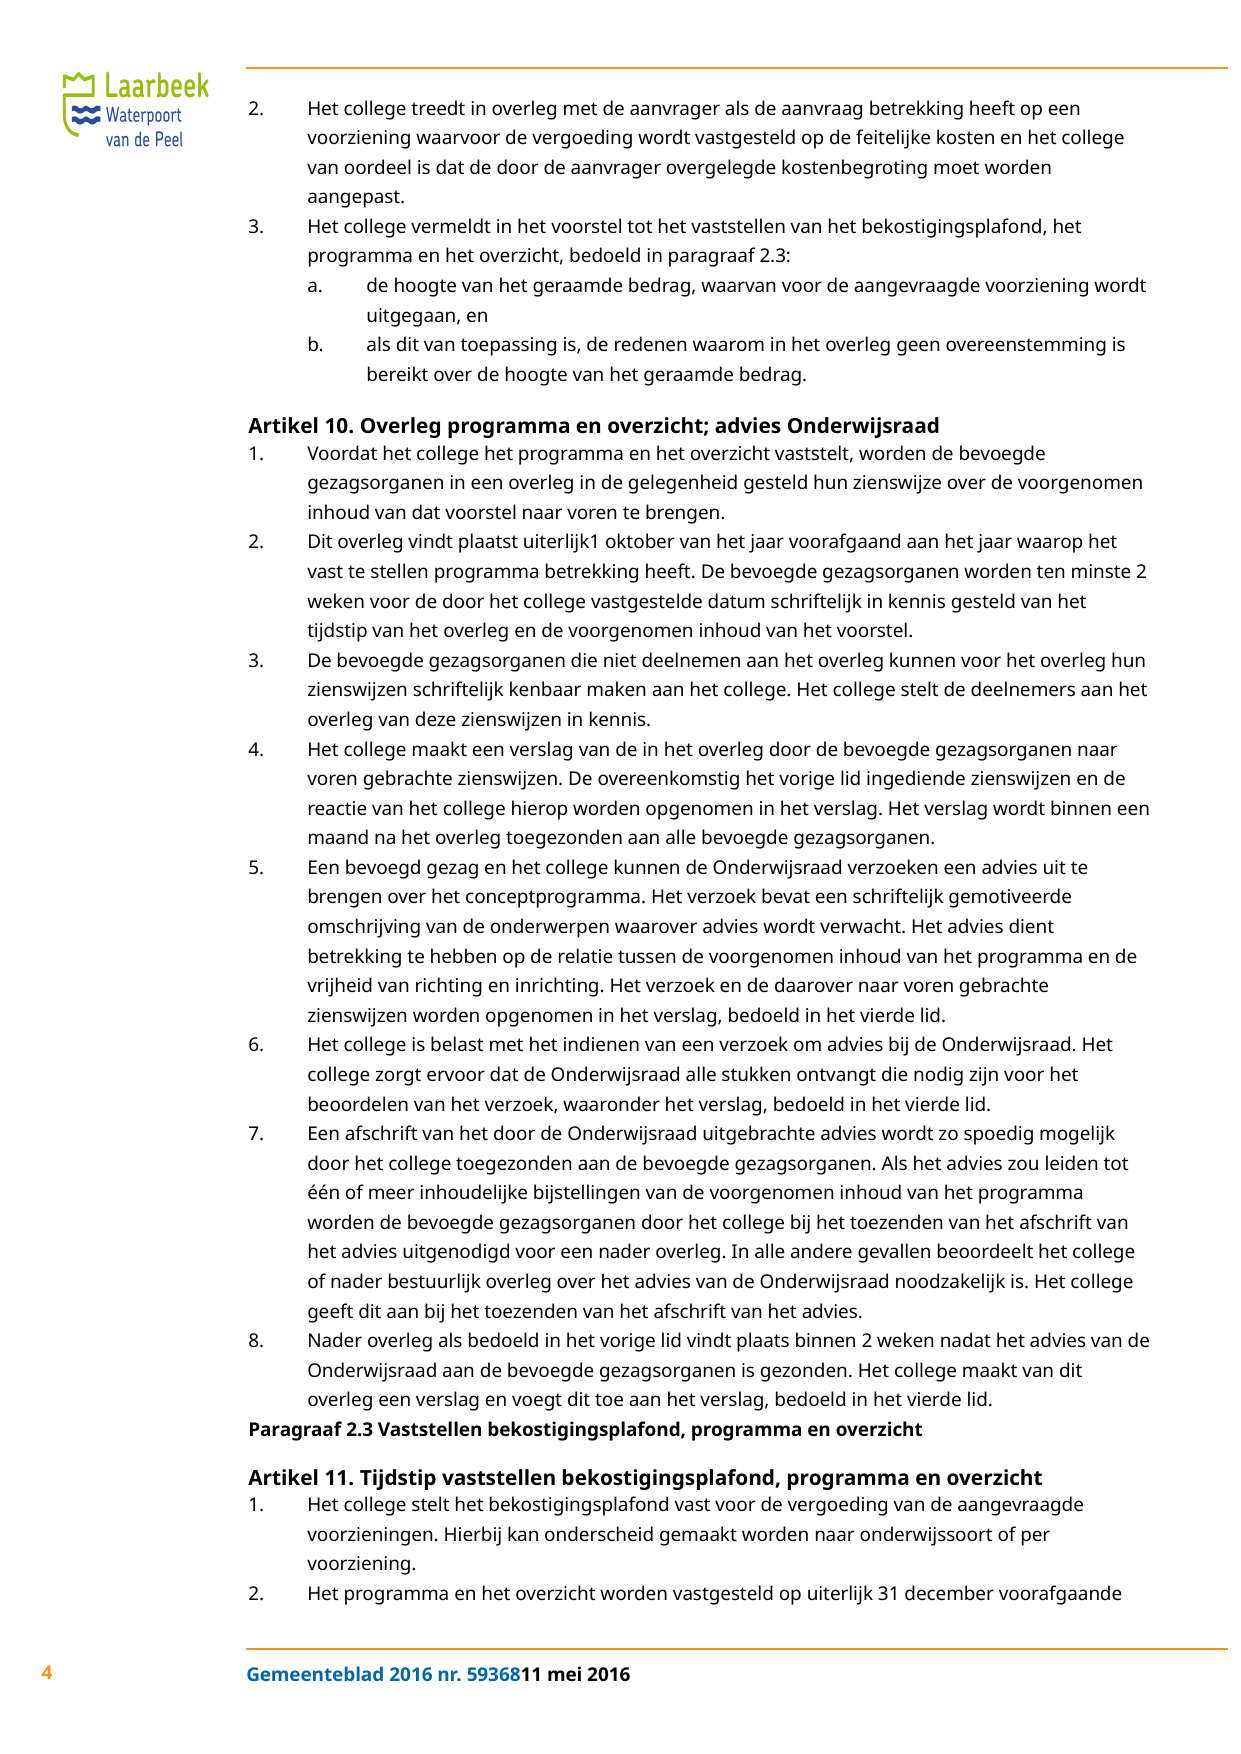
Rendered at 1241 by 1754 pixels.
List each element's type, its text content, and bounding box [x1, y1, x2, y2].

list Het programma en het overzicht worden vastgesteld op uiterlijk 31 december voorafgaande [248, 1580, 1152, 1606]
picture [41, 47, 231, 172]
list Het college vermeldt in het voorstel tot het vaststellen van het bekostigingsplafond, het programma en het overzicht, bedoeld in paragraaf 2.3: [248, 213, 1152, 268]
list Een afschrift van het door de Onderwijsraad uitgebrachte advies wordt zo spoedig mogelijk door het college toegezonden aan de bevoegde gezagsorganen. Als het advies zou leiden tot één of meer inhoudelijke bijstellingen van de voorgenomen inhoud van het programma worden de bevoegde gezagsorganen door het college bij het toezenden van het afschrift van het advies uitgenodigd voor een nader overleg. In alle andere gevallen beoordeelt het college of nader bestuurlijk overleg over het advies van de Onderwijsraad noodzakelijk is. Het college geeft dit aan bij het toezenden van het afschrift van het advies. [248, 1120, 1152, 1323]
list Voordat het college het programma en het overzicht vaststelt, worden de bevoegde gezagsorganen in een overleg in de gelegenheid gesteld hun zienswijze over de voorgenomen inhoud van dat voorstel naar voren te brengen. [248, 440, 1152, 525]
list Een bevoegd gezag en het college kunnen de Onderwijsraad verzoeken een advies uit te brengen over het conceptprogramma. Het verzoek bevat een schriftelijk gemotiveerde omschrijving van de onderwerpen waarover advies wordt verwacht. Het advies dient betrekking te hebben op de relatie tussen de voorgenomen inhoud van het programma en de vrijheid van richting en inrichting. Het verzoek en de daarover naar voren gebrachte zienswijzen worden opgenomen in het verslag, bedoeld in het vierde lid. [248, 854, 1152, 1028]
list Het college treedt in overleg met de aanvrager als de aanvraag betrekking heeft op een voorziening waarvoor de vergoeding wordt vastgesteld op de feitelijke kosten en het college van oordeel is dat de door de aanvrager overgelegde kostenbegroting moet worden aangepast. [248, 95, 1152, 209]
list Nader overleg als bedoeld in het vorige lid vindt plaats binnen 2 weken nadat het advies van de Onderwijsraad aan de bevoegde gezagsorganen is gezonden. Het college maakt van dit overleg een verslag en voegt dit toe aan het verslag, bedoeld in het vierde lid. [248, 1327, 1152, 1412]
list Het college maakt een verslag van de in het overleg door de bevoegde gezagsorganen naar voren gebrachte zienswijzen. De overeenkomstig het vorige lid ingediende zienswijzen en de reactie van het college hierop worden opgenomen in het verslag. Het verslag wordt binnen een maand na het overleg toegezonden aan alle bevoegde gezagsorganen. [248, 736, 1152, 850]
list Dit overleg vindt plaatst uiterlijk1 oktober van het jaar voorafgaand aan het jaar waarop het vast te stellen programma betrekking heeft. De bevoegde gezagsorganen worden ten minste 2 weken voor de door het college vastgestelde datum schriftelijk in kennis gesteld van het tijdstip van het overleg en de voorgenomen inhoud van het voorstel. [248, 529, 1152, 643]
list de hoogte van het geraamde bedrag, waarvan voor de aangevraagde voorziening wordt uitgegaan, en [307, 272, 1152, 328]
list Het college is belast met het indienen van een verzoek om advies bij de Onderwijsraad. Het college zorgt ervoor dat de Onderwijsraad alle stukken ontvangt die nodig zijn voor het beoordelen van het verzoek, waaronder het verslag, bedoeld in het vierde lid. [248, 1032, 1152, 1116]
text Artikel 10. Overleg programma en overzicht; advies Onderwijsraad [248, 411, 1152, 440]
list De bevoegde gezagsorganen die niet deelnemen aan het overleg kunnen voor het overleg hun zienswijzen schriftelijk kenbaar maken aan het college. Het college stelt de deelnemers aan het overleg van deze zienswijzen in kennis. [248, 647, 1152, 732]
text Artikel 11. Tijdstip vaststellen bekostigingsplafond, programma en overzicht [248, 1463, 1152, 1491]
list Het college stelt het bekostigingsplafond vast voor de vergoeding van de aangevraagde voorzieningen. Hierbij kan onderscheid gemaakt worden naar onderwijssoort of per voorziening. [248, 1491, 1152, 1576]
text Paragraaf 2.3 Vaststellen bekostigingsplafond, programma en overzicht [248, 1416, 1152, 1442]
list als dit van toepassing is, de redenen waarom in het overleg geen overeenstemming is bereikt over de hoogte van het geraamde bedrag. [307, 331, 1152, 387]
